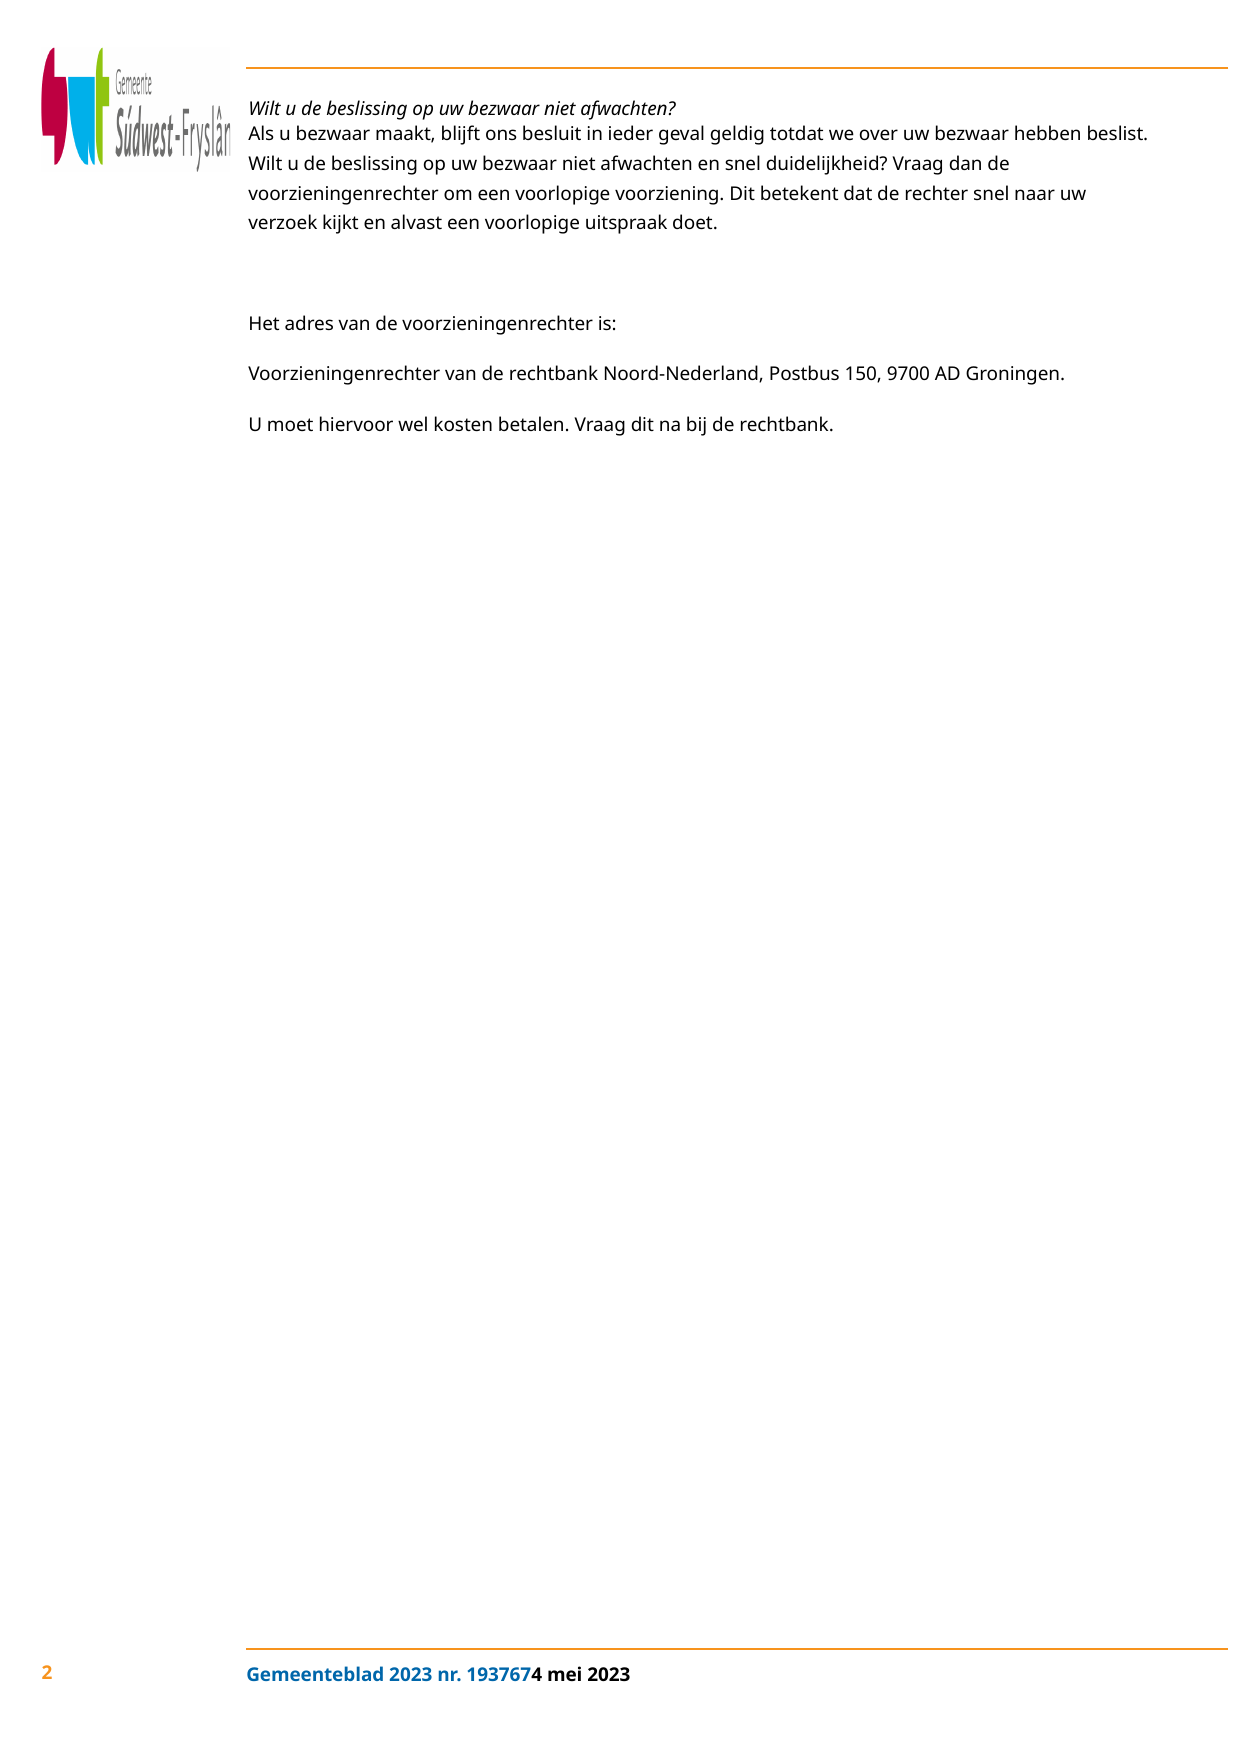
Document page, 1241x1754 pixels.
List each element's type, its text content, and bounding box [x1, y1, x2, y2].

text Als u bezwaar maakt, blijft ons besluit in ieder geval geldig totdat we over uw bezwaar hebben beslist. Wilt u de beslissing op uw bezwaar niet afwachten en snel duidelijkheid? Vraag dan de voorzieningenrechter om een voorlopige voorziening. Dit betekent dat de rechter snel naar uw verzoek kijkt en alvast een voorlopige uitspraak doet. [248, 121, 1152, 235]
picture [41, 47, 231, 172]
text Het adres van de voorzieningenrechter is: [248, 310, 1152, 336]
text Voorzieningenrechter van de rechtbank Noord-Nederland, Postbus 150, 9700 AD Groningen. [248, 361, 1152, 386]
text U moet hiervoor wel kosten betalen. Vraag dit na bij de rechtbank. [248, 411, 1152, 437]
text Wilt u de beslissing op uw bezwaar niet afwachten? [248, 95, 1152, 121]
